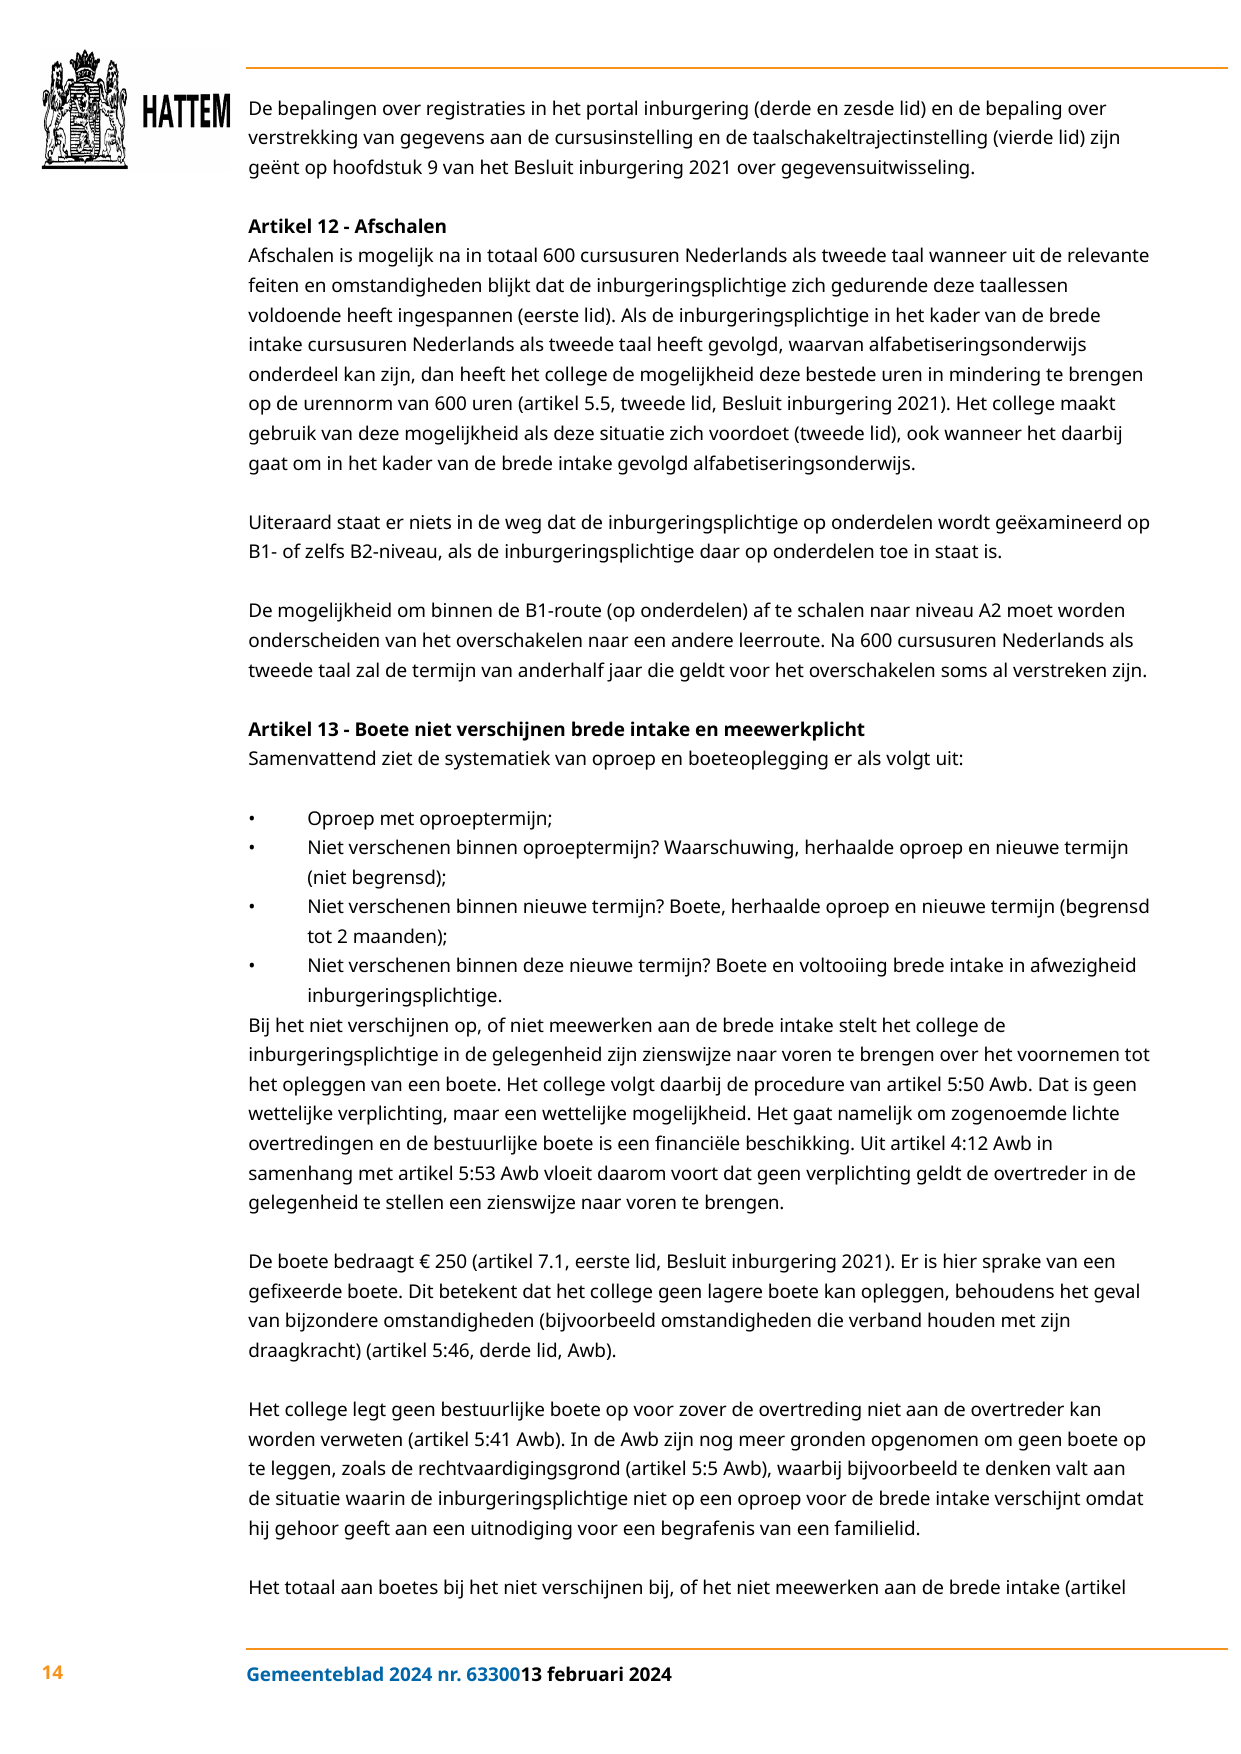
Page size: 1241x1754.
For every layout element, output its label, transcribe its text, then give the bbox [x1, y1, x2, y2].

text De boete bedraagt € 250 (artikel 7.1, eerste lid, Besluit inburgering 2021). Er is hier sprake van een gefixeerde boete. Dit betekent dat het college geen lagere boete kan opleggen, behoudens het geval van bijzondere omstandigheden (bijvoorbeeld omstandigheden die verband houden met zijn draagkracht) (artikel 5:46, derde lid, Awb). [248, 1248, 1152, 1363]
picture [41, 47, 231, 172]
text Samenvattend ziet de systematiek van oproep en boeteoplegging er als volgt uit: [248, 746, 1152, 771]
text Bij het niet verschijnen op, of niet meewerken aan de brede intake stelt het college de inburgeringsplichtige in de gelegenheid zijn zienswijze naar voren te brengen over het voornemen tot het opleggen van een boete. Het college volgt daarbij de procedure van artikel 5:50 Awb. Dat is geen wettelijke verplichting, maar een wettelijke mogelijkheid. Het gaat namelijk om zogenoemde lichte overtredingen en de bestuurlijke boete is een financiële beschikking. Uit artikel 4:12 Awb in samenhang met artikel 5:53 Awb vloeit daarom voort dat geen verplichting geldt de overtreder in de gelegenheid te stellen een zienswijze naar voren te brengen. [248, 1012, 1152, 1215]
text De bepalingen over registraties in het portal inburgering (derde en zesde lid) en de bepaling over verstrekking van gegevens aan de cursusinstelling en de taalschakeltrajectinstelling (vierde lid) zijn geënt op hoofdstuk 9 van het Besluit inburgering 2021 over gegevensuitwisseling. [248, 95, 1152, 180]
text Uiteraard staat er niets in de weg dat de inburgeringsplichtige op onderdelen wordt geëxamineerd op B1- of zelfs B2-niveau, als de inburgeringsplichtige daar op onderdelen toe in staat is. [248, 509, 1152, 564]
list Oproep met oproeptermijn; [248, 805, 1152, 831]
text Het totaal aan boetes bij het niet verschijnen bij, of het niet meewerken aan de brede intake (artikel [248, 1574, 1152, 1600]
list Niet verschenen binnen oproeptermijn? Waarschuwing, herhaalde oproep en nieuwe termijn (niet begrensd); [248, 834, 1152, 890]
list Niet verschenen binnen deze nieuwe termijn? Boete en voltooiing brede intake in afwezigheid inburgeringsplichtige. [248, 953, 1152, 1008]
text Afschalen is mogelijk na in totaal 600 cursusuren Nederlands als tweede taal wanneer uit de relevante feiten en omstandigheden blijkt dat de inburgeringsplichtige zich gedurende deze taallessen voldoende heeft ingespannen (eerste lid). Als de inburgeringsplichtige in het kader van de brede intake cursusuren Nederlands als tweede taal heeft gevolgd, waarvan alfabetiseringsonderwijs onderdeel kan zijn, dan heeft het college de mogelijkheid deze bestede uren in mindering te brengen op de urennorm van 600 uren (artikel 5.5, tweede lid, Besluit inburgering 2021). Het college maakt gebruik van deze mogelijkheid als deze situatie zich voordoet (tweede lid), ook wanneer het daarbij gaat om in het kader van de brede intake gevolgd alfabetiseringsonderwijs. [248, 243, 1152, 476]
list Niet verschenen binnen nieuwe termijn? Boete, herhaalde oproep en nieuwe termijn (begrensd tot 2 maanden); [248, 893, 1152, 949]
text Het college legt geen bestuurlijke boete op voor zover de overtreding niet aan de overtreder kan worden verweten (artikel 5:41 Awb). In de Awb zijn nog meer gronden opgenomen om geen boete op te leggen, zoals de rechtvaardigingsgrond (artikel 5:5 Awb), waarbij bijvoorbeeld te denken valt aan de situatie waarin de inburgeringsplichtige niet op een oproep voor de brede intake verschijnt omdat hij gehoor geeft aan een uitnodiging voor een begrafenis van een familielid. [248, 1396, 1152, 1541]
text Artikel 13 - Boete niet verschijnen brede intake en meewerkplicht [248, 716, 1152, 742]
text Artikel 12 - Afschalen [248, 213, 1152, 239]
text De mogelijkheid om binnen de B1-route (op onderdelen) af te schalen naar niveau A2 moet worden onderscheiden van het overschakelen naar een andere leerroute. Na 600 cursusuren Nederlands als tweede taal zal de termijn van anderhalf jaar die geldt voor het overschakelen soms al verstreken zijn. [248, 598, 1152, 683]
